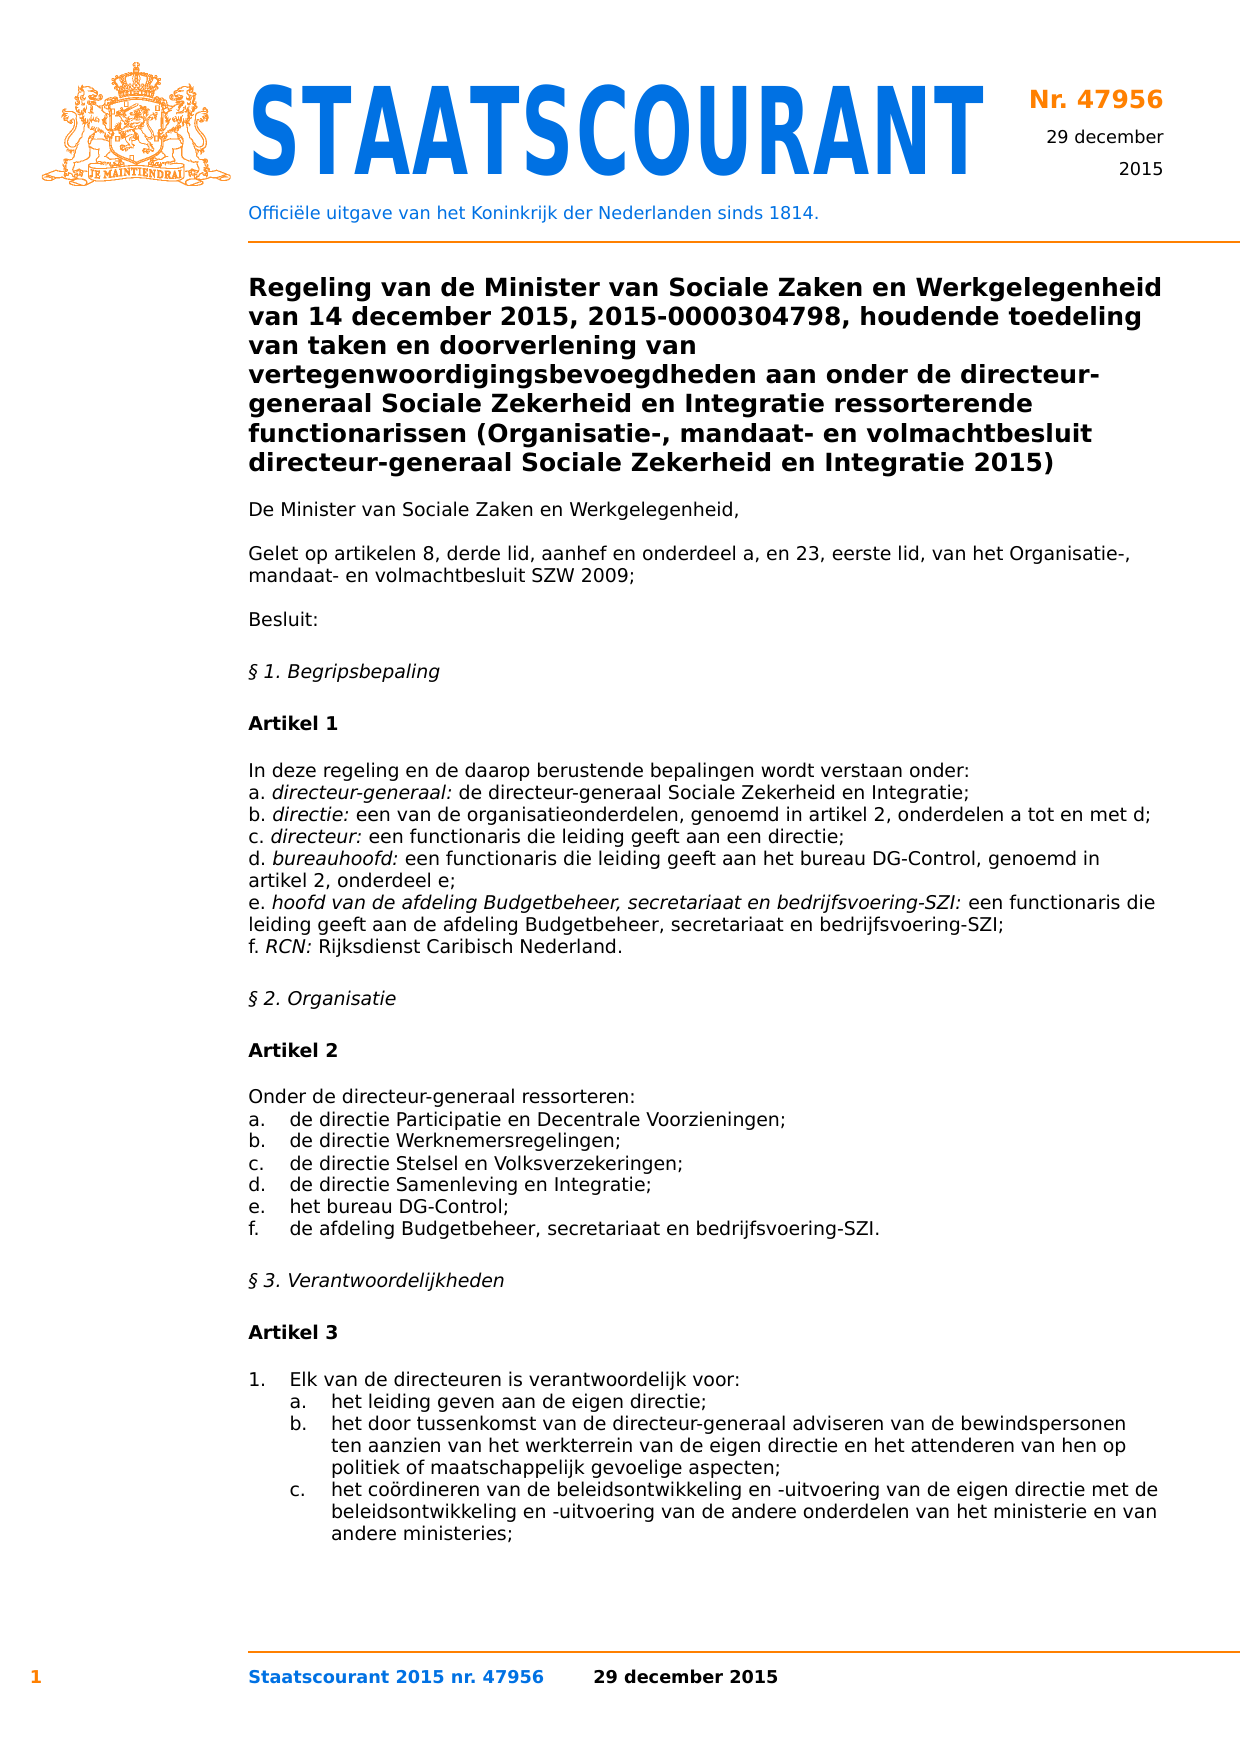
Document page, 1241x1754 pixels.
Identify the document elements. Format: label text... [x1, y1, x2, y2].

table_cell 29 december [998, 121, 1240, 153]
text c. de directie Stelsel en Volksverzekeringen; [248, 1152, 1163, 1174]
text b. de directie Werknemersregelingen; [248, 1130, 1163, 1152]
subtitle Artikel 1 [248, 713, 1163, 735]
text Gelet op artikelen 8, derde lid, aanhef en onderdeel a, en 23, eerste lid, van het Organisatie-, mandaat- en volmachtbesluit SZW 2009; [248, 543, 1163, 587]
text c. het coördineren van de beleidsontwikkeling en -uitvoering van de eigen directie met de beleidsontwikkeling en -uitvoering van de andere onderdelen van het ministerie en van andere ministeries; [289, 1479, 1163, 1545]
text b. directie: een van de organisatieonderdelen, genoemd in artikel 2, onderdelen a tot en met d; [248, 804, 1163, 826]
table_cell Officiële uitgave van het Koninkrijk der Nederlanden sinds 1814. [248, 203, 1240, 241]
text a. de directie Participatie en Decentrale Voorzieningen; [248, 1108, 1163, 1130]
text f. RCN: Rijksdienst Caribisch Nederland. [248, 936, 1163, 957]
text c. directeur: een functionaris die leiding geeft aan een directie; [248, 826, 1163, 848]
text a. directeur-generaal: de directeur-generaal Sociale Zekerheid en Integratie; [248, 782, 1163, 804]
subtitle § 3. Verantwoordelijkheden [248, 1270, 1163, 1292]
table_cell 2015 [998, 153, 1240, 203]
text d. de directie Samenleving en Integratie; [248, 1174, 1163, 1196]
text De Minister van Sociale Zaken en Werkgelegenheid, [248, 499, 1163, 521]
text Besluit: [248, 609, 1163, 631]
text Onder de directeur-generaal ressorteren: [248, 1086, 1163, 1108]
picture [41, 62, 231, 186]
subtitle Artikel 2 [248, 1039, 1163, 1061]
subtitle Artikel 3 [248, 1322, 1163, 1344]
table_header Nr. 47956 [998, 62, 1240, 121]
text In deze regeling en de daarop berustende bepalingen wordt verstaan onder: [248, 760, 1163, 782]
table_header STAATSCOURANT [248, 62, 998, 203]
subtitle § 1. Begripsbepaling [248, 661, 1163, 683]
text a. het leiding geven aan de eigen directie; [289, 1391, 1163, 1413]
text f. de afdeling Budgetbeheer, secretariaat en bedrijfsvoering-SZI. [248, 1218, 1163, 1240]
text b. het door tussenkomst van de directeur-generaal adviseren van de bewindspersonen ten aanzien van het werkterrein van de eigen directie en het attenderen van hen op politiek of maatschappelijk gevoelige aspecten; [289, 1413, 1163, 1479]
subtitle § 2. Organisatie [248, 987, 1163, 1009]
text 1. Elk van de directeuren is verantwoordelijk voor: [248, 1369, 1163, 1391]
text e. het bureau DG-Control; [248, 1196, 1163, 1218]
text d. bureauhoofd: een functionaris die leiding geeft aan het bureau DG-Control, genoemd in artikel 2, onderdeel e; [248, 848, 1163, 892]
table_header [25, 62, 248, 241]
text e. hoofd van de afdeling Budgetbeheer, secretariaat en bedrijfsvoering-SZI: een functionaris die leiding geeft aan de afdeling Budgetbeheer, secretariaat en bedrijfsvoering-SZI; [248, 892, 1163, 936]
subtitle Regeling van de Minister van Sociale Zaken en Werkgelegenheid van 14 december 2015, 2015-0000304798, houdende toedeling van taken en doorverlening van vertegenwoordigingsbevoegdheden aan onder de directeur-generaal Sociale Zekerheid en Integratie ressorterende functionarissen (Organisatie-, mandaat- en volmachtbesluit directeur-generaal Sociale Zekerheid en Integratie 2015) [248, 273, 1163, 477]
